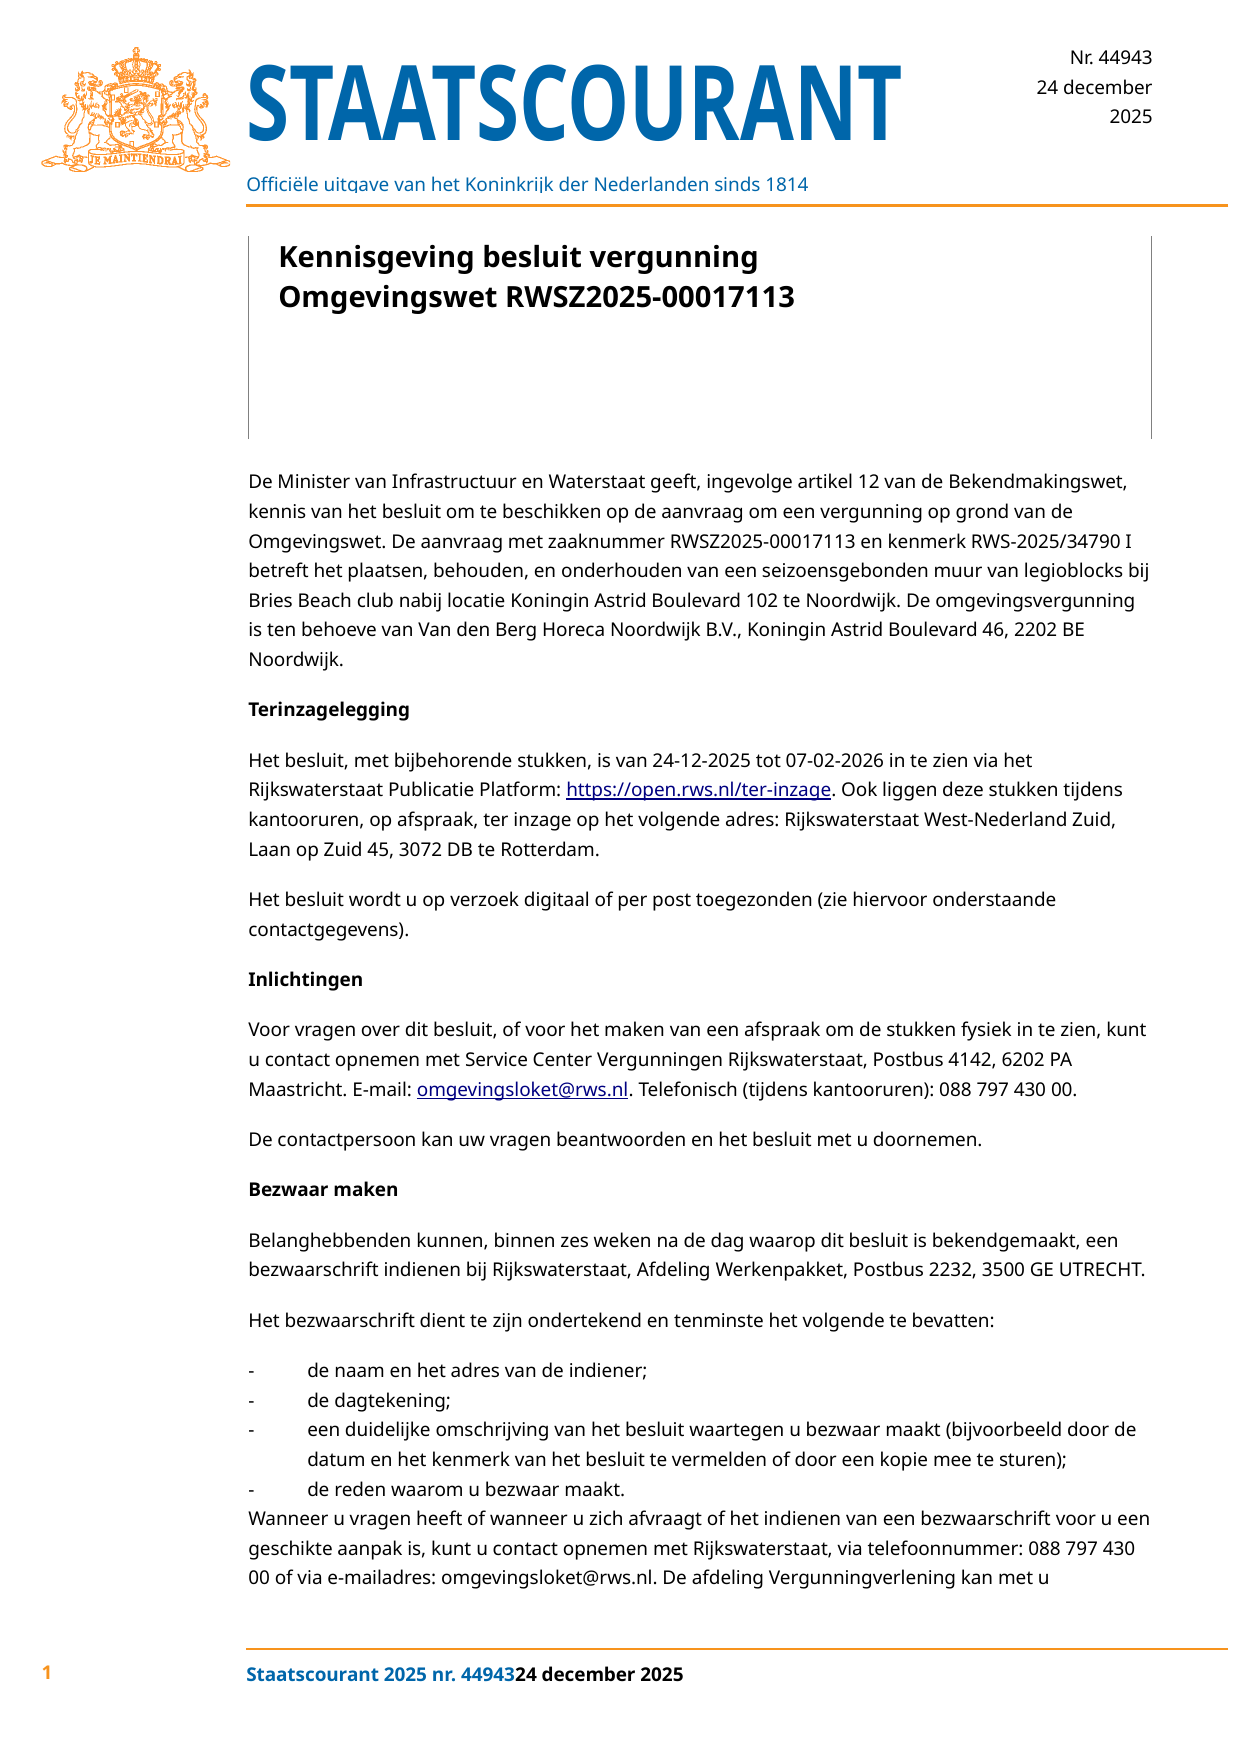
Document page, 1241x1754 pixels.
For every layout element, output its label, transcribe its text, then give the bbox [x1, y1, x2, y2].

table_header [1090, 236, 1151, 413]
text Terinzagelegging [248, 697, 1152, 722]
table_header Kennisgeving besluit vergunning Omgevingswet RWSZ2025-00017113 [249, 236, 850, 439]
text Bezwaar maken [248, 1177, 1152, 1202]
text Wanneer u vragen heeft of wanneer u zich afvraagt of het indienen van een bezwaarschrift voor u een geschikte aanpak is, kunt u contact opnemen met Rijkswaterstaat, via telefoonnummer: 088 797 430 00 of via e-mailadres: omgevingsloket@rws.nl. De afdeling Vergunningverlening kan met u [248, 1505, 1152, 1590]
table_header [850, 414, 1151, 439]
text Het besluit, met bijbehorende stukken, is van 24-12-2025 tot 07-02-2026 in te zien via het Rijkswaterstaat Publicatie Platform: https://open.rws.nl/ter-inzage. Ook liggen deze stukken tijdens kantooruren, op afspraak, ter inzage op het volgende adres: Rijkswaterstaat West-Nederland Zuid, Laan op Zuid 45, 3072 DB te Rotterdam. [248, 747, 1152, 861]
list een duidelijke omschrijving van het besluit waartegen u bezwaar maakt (bijvoorbeeld door de datum en het kenmerk van het besluit te vermelden of door een kopie mee te sturen); [248, 1417, 1152, 1472]
text De Minister van Infrastructuur en Waterstaat geeft, ingevolge artikel 12 van de Bekendmakingswet, kennis van het besluit om te beschikken op de aanvraag om een vergunning op grond van de Omgevingswet. De aanvraag met zaaknummer RWSZ2025-00017113 en kenmerk RWS-2025/34790 I betreft het plaatsen, behouden, en onderhouden van een seizoensgebonden muur van legioblocks bij Bries Beach club nabij locatie Koningin Astrid Boulevard 102 te Noordwijk. De omgevingsvergunning is ten behoeve van Van den Berg Horeca Noordwijk B.V., Koningin Astrid Boulevard 46, 2202 BE Noordwijk. [248, 469, 1152, 672]
table_header [850, 236, 912, 413]
list de reden waarom u bezwaar maakt. [248, 1476, 1152, 1501]
text De contactpersoon kan uw vragen beantwoorden en het besluit met u doornemen. [248, 1126, 1152, 1152]
list de dagtekening; [248, 1387, 1152, 1413]
list de naam en het adres van de indiener; [248, 1357, 1152, 1383]
text Het besluit wordt u op verzoek digitaal of per post toegezonden (zie hiervoor onderstaande contactgegevens). [248, 886, 1152, 941]
text Inlichtingen [248, 966, 1152, 992]
picture [912, 236, 1090, 414]
text Belanghebbenden kunnen, binnen zes weken na de dag waarop dit besluit is bekendgemaakt, een bezwaarschrift indienen bij Rijkswaterstaat, Afdeling Werkenpakket, Postbus 2232, 3500 GE UTRECHT. [248, 1227, 1152, 1282]
picture [41, 47, 231, 172]
text Het bezwaarschrift dient te zijn ondertekend en tenminste het volgende te bevatten: [248, 1307, 1152, 1333]
text Voor vragen over dit besluit, of voor het maken van een afspraak om de stukken fysiek in te zien, kunt u contact opnemen met Service Center Vergunningen Rijkswaterstaat, Postbus 4142, 6202 PA Maastricht. E-mail: omgevingsloket@rws.nl. Telefonisch (tijdens kantooruren): 088 797 430 00. [248, 1017, 1152, 1101]
